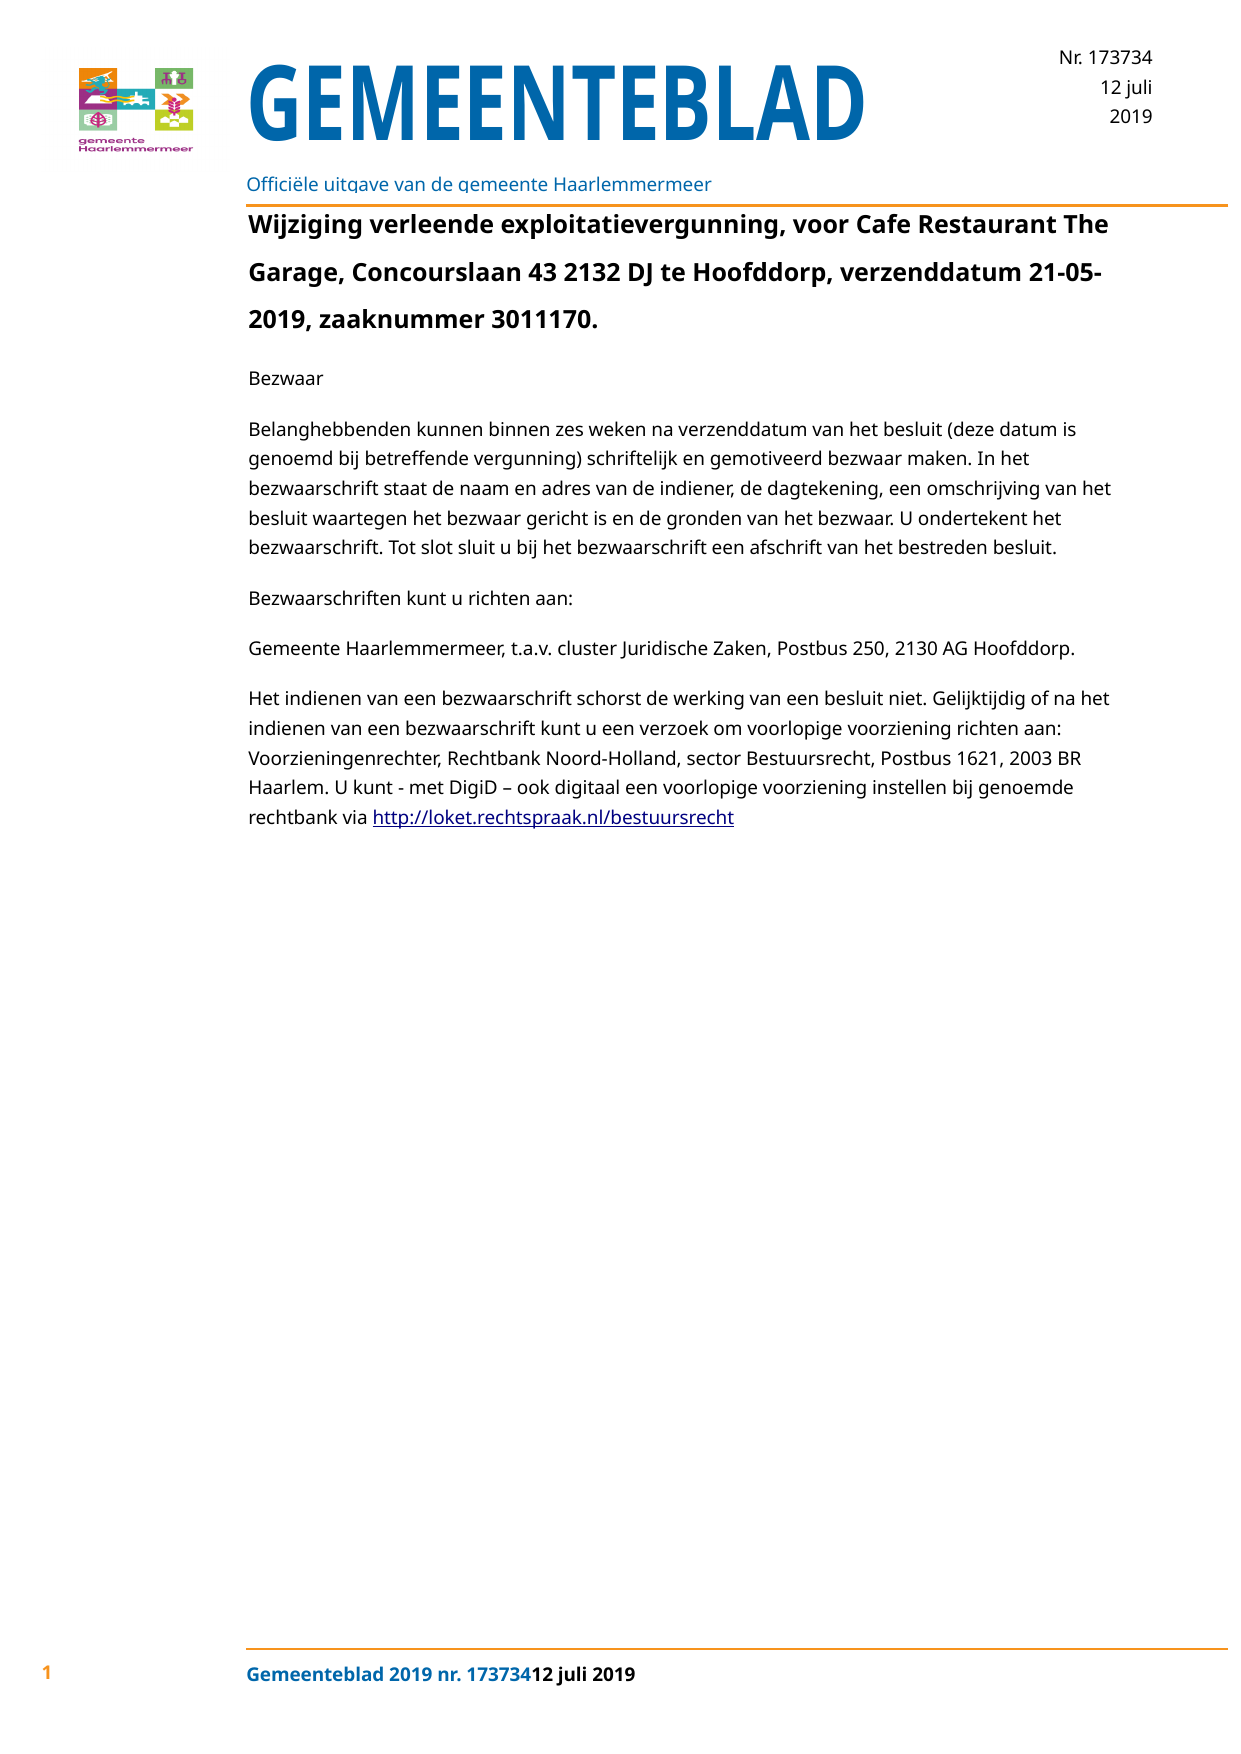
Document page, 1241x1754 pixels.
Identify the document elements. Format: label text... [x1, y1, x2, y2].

text Het indienen van een bezwaarschrift schorst de werking van een besluit niet. Gelijktijdig of na het indienen van een bezwaarschrift kunt u een verzoek om voorlopige voorziening richten aan: Voorzieningenrechter, Rechtbank Noord-Holland, sector Bestuursrecht, Postbus 1621, 2003 BR Haarlem. U kunt - met DigiD – ook digitaal een voorlopige voorziening instellen bij genoemde rechtbank via http://loket.rechtspraak.nl/bestuursrecht [248, 686, 1152, 829]
picture [41, 47, 231, 172]
text Bezwaarschriften kunt u richten aan: [248, 585, 1152, 610]
text Belanghebbenden kunnen binnen zes weken na verzenddatum van het besluit (deze datum is genoemd bij betreffende vergunning) schriftelijk en gemotiveerd bezwaar maken. In het bezwaarschrift staat de naam en adres van de indiener, de dagtekening, een omschrijving van het besluit waartegen het bezwaar gericht is en de gronden van het bezwaar. U ondertekent het bezwaarschrift. Tot slot sluit u bij het bezwaarschrift een afschrift van het bestreden besluit. [248, 416, 1152, 560]
text Wijziging verleende exploitatievergunning, voor Cafe Restaurant The Garage, Concourslaan 43 2132 DJ te Hoofddorp, verzenddatum 21-05-2019, zaaknummer 3011170. [248, 207, 1152, 336]
text Bezwaar [248, 366, 1152, 391]
text Gemeente Haarlemmermeer, t.a.v. cluster Juridische Zaken, Postbus 250, 2130 AG Hoofddorp. [248, 635, 1152, 661]
